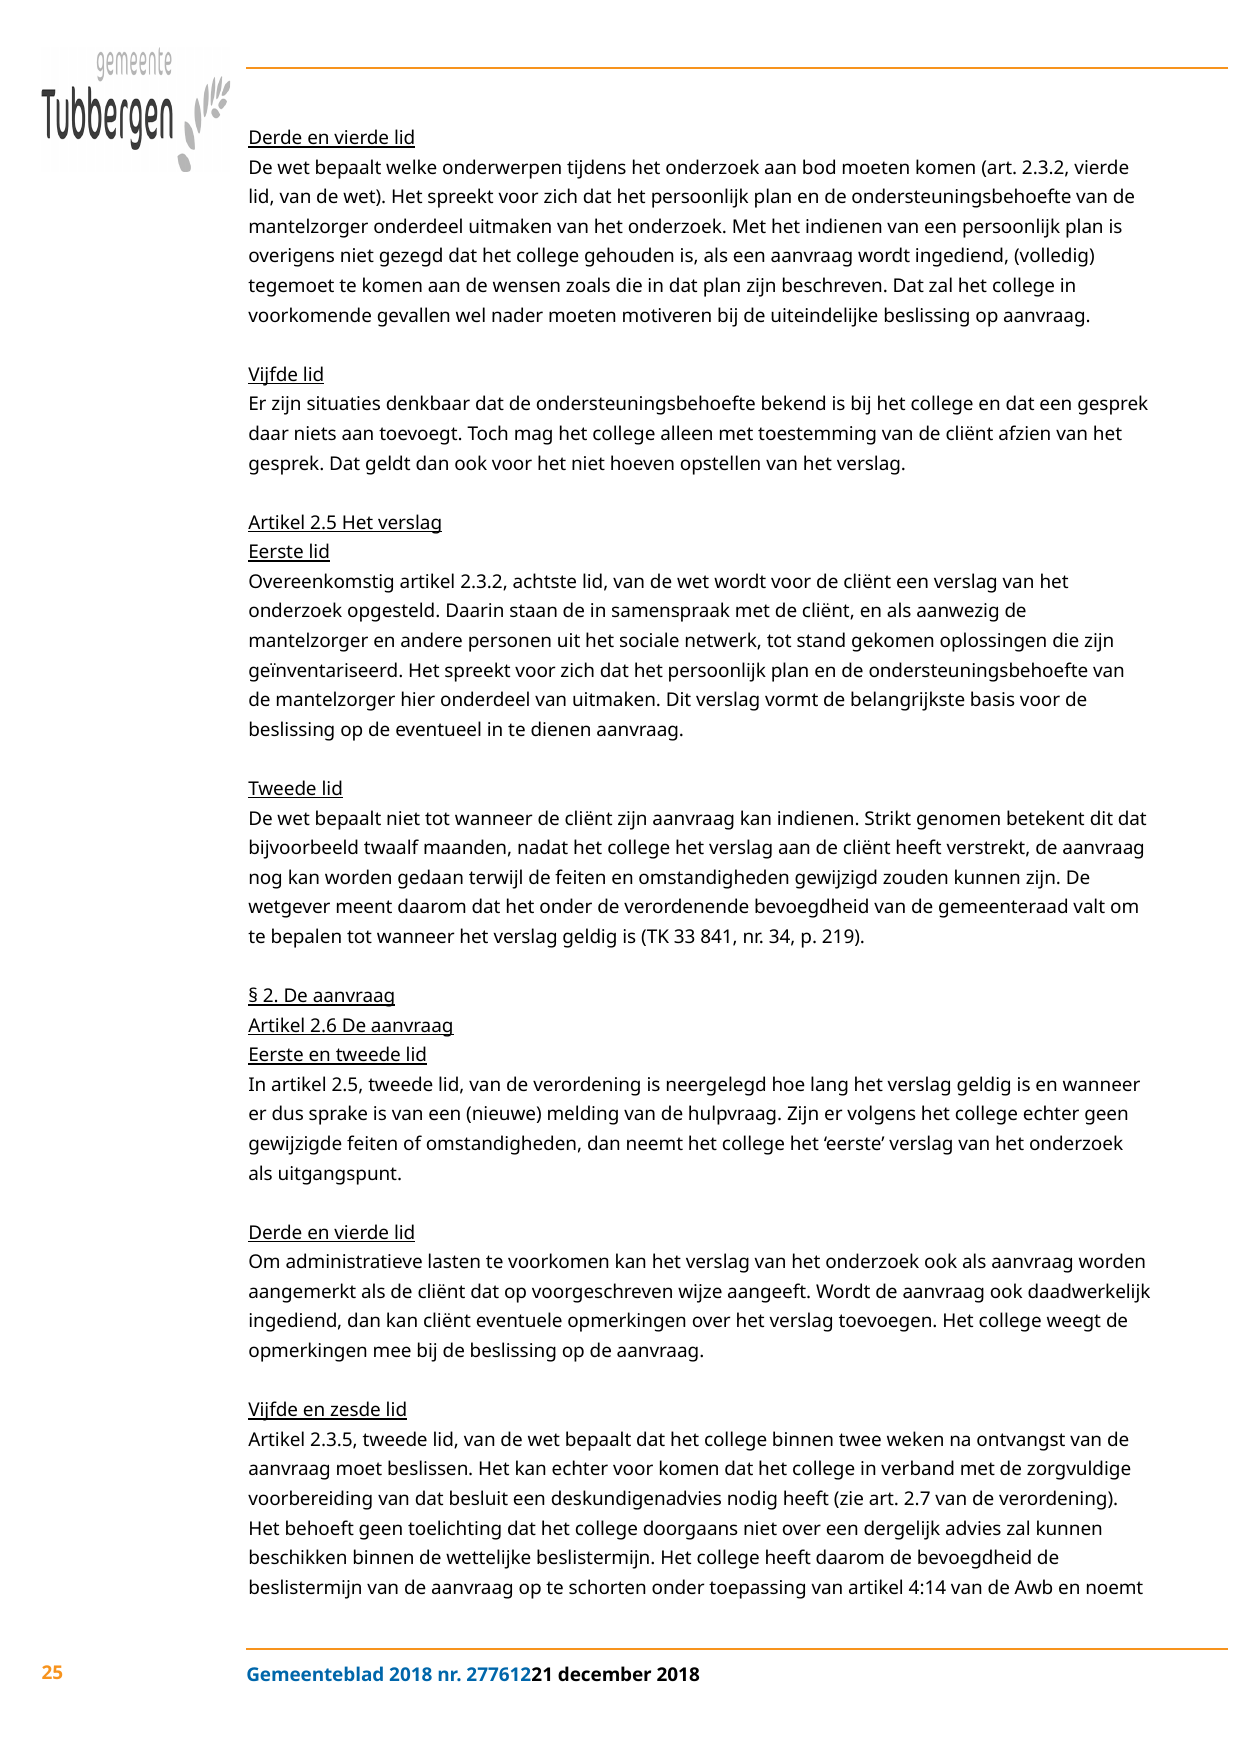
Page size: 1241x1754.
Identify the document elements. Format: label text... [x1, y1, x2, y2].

text Artikel 2.5 Het verslag [248, 509, 1152, 535]
text Er zijn situaties denkbaar dat de ondersteuningsbehoefte bekend is bij het college en dat een gesprek daar niets aan toevoegt. Toch mag het college alleen met toestemming van de cliënt afzien van het gesprek. Dat geldt dan ook voor het niet hoeven opstellen van het verslag. [248, 391, 1152, 476]
text De wet bepaalt welke onderwerpen tijdens het onderzoek aan bod moeten komen (art. 2.3.2, vierde lid, van de wet). Het spreekt voor zich dat het persoonlijk plan en de ondersteuningsbehoefte van de mantelzorger onderdeel uitmaken van het onderzoek. Met het indienen van een persoonlijk plan is overigens niet gezegd dat het college gehouden is, als een aanvraag wordt ingediend, (volledig) tegemoet te komen aan de wensen zoals die in dat plan zijn beschreven. Dat zal het college in voorkomende gevallen wel nader moeten motiveren bij de uiteindelijke beslissing op aanvraag. [248, 154, 1152, 328]
text Vijfde en zesde lid [248, 1396, 1152, 1422]
text Vijfde lid [248, 361, 1152, 387]
text De wet bepaalt niet tot wanneer de cliënt zijn aanvraag kan indienen. Strikt genomen betekent dit dat bijvoorbeeld twaalf maanden, nadat het college het verslag aan de cliënt heeft verstrekt, de aanvraag nog kan worden gedaan terwijl de feiten en omstandigheden gewijzigd zouden kunnen zijn. De wetgever meent daarom dat het onder de verordenende bevoegdheid van de gemeenteraad valt om te bepalen tot wanneer het verslag geldig is (TK 33 841, nr. 34, p. 219). [248, 805, 1152, 949]
text Derde en vierde lid [248, 124, 1152, 150]
text Tweede lid [248, 775, 1152, 801]
text Overeenkomstig artikel 2.3.2, achtste lid, van de wet wordt voor de cliënt een verslag van het onderzoek opgesteld. Daarin staan de in samenspraak met de cliënt, en als aanwezig de mantelzorger en andere personen uit het sociale netwerk, tot stand gekomen oplossingen die zijn geïnventariseerd. Het spreekt voor zich dat het persoonlijk plan en de ondersteuningsbehoefte van de mantelzorger hier onderdeel van uitmaken. Dit verslag vormt de belangrijkste basis voor de beslissing op de eventueel in te dienen aanvraag. [248, 568, 1152, 742]
text Derde en vierde lid [248, 1219, 1152, 1245]
text In artikel 2.5, tweede lid, van de verordening is neergelegd hoe lang het verslag geldig is en wanneer er dus sprake is van een (nieuwe) melding van de hulpvraag. Zijn er volgens het college echter geen gewijzigde feiten of omstandigheden, dan neemt het college het ‘eerste’ verslag van het onderzoek als uitgangspunt. [248, 1071, 1152, 1186]
text Artikel 2.3.5, tweede lid, van de wet bepaalt dat het college binnen twee weken na ontvangst van de aanvraag moet beslissen. Het kan echter voor komen dat het college in verband met de zorgvuldige voorbereiding van dat besluit een deskundigenadvies nodig heeft (zie art. 2.7 van de verordening). Het behoeft geen toelichting dat het college doorgaans niet over een dergelijk advies zal kunnen beschikken binnen de wettelijke beslistermijn. Het college heeft daarom de bevoegdheid de beslistermijn van de aanvraag op te schorten onder toepassing van artikel 4:14 van de Awb en noemt [248, 1426, 1152, 1600]
text Artikel 2.6 De aanvraag [248, 1012, 1152, 1038]
text § 2. De aanvraag [248, 982, 1152, 1008]
text Eerste lid [248, 538, 1152, 564]
text Om administratieve lasten te voorkomen kan het verslag van het onderzoek ook als aanvraag worden aangemerkt als de cliënt dat op voorgeschreven wijze aangeeft. Wordt de aanvraag ook daadwerkelijk ingediend, dan kan cliënt eventuele opmerkingen over het verslag toevoegen. Het college weegt de opmerkingen mee bij de beslissing op de aanvraag. [248, 1248, 1152, 1363]
picture [41, 47, 231, 172]
text Eerste en tweede lid [248, 1041, 1152, 1067]
